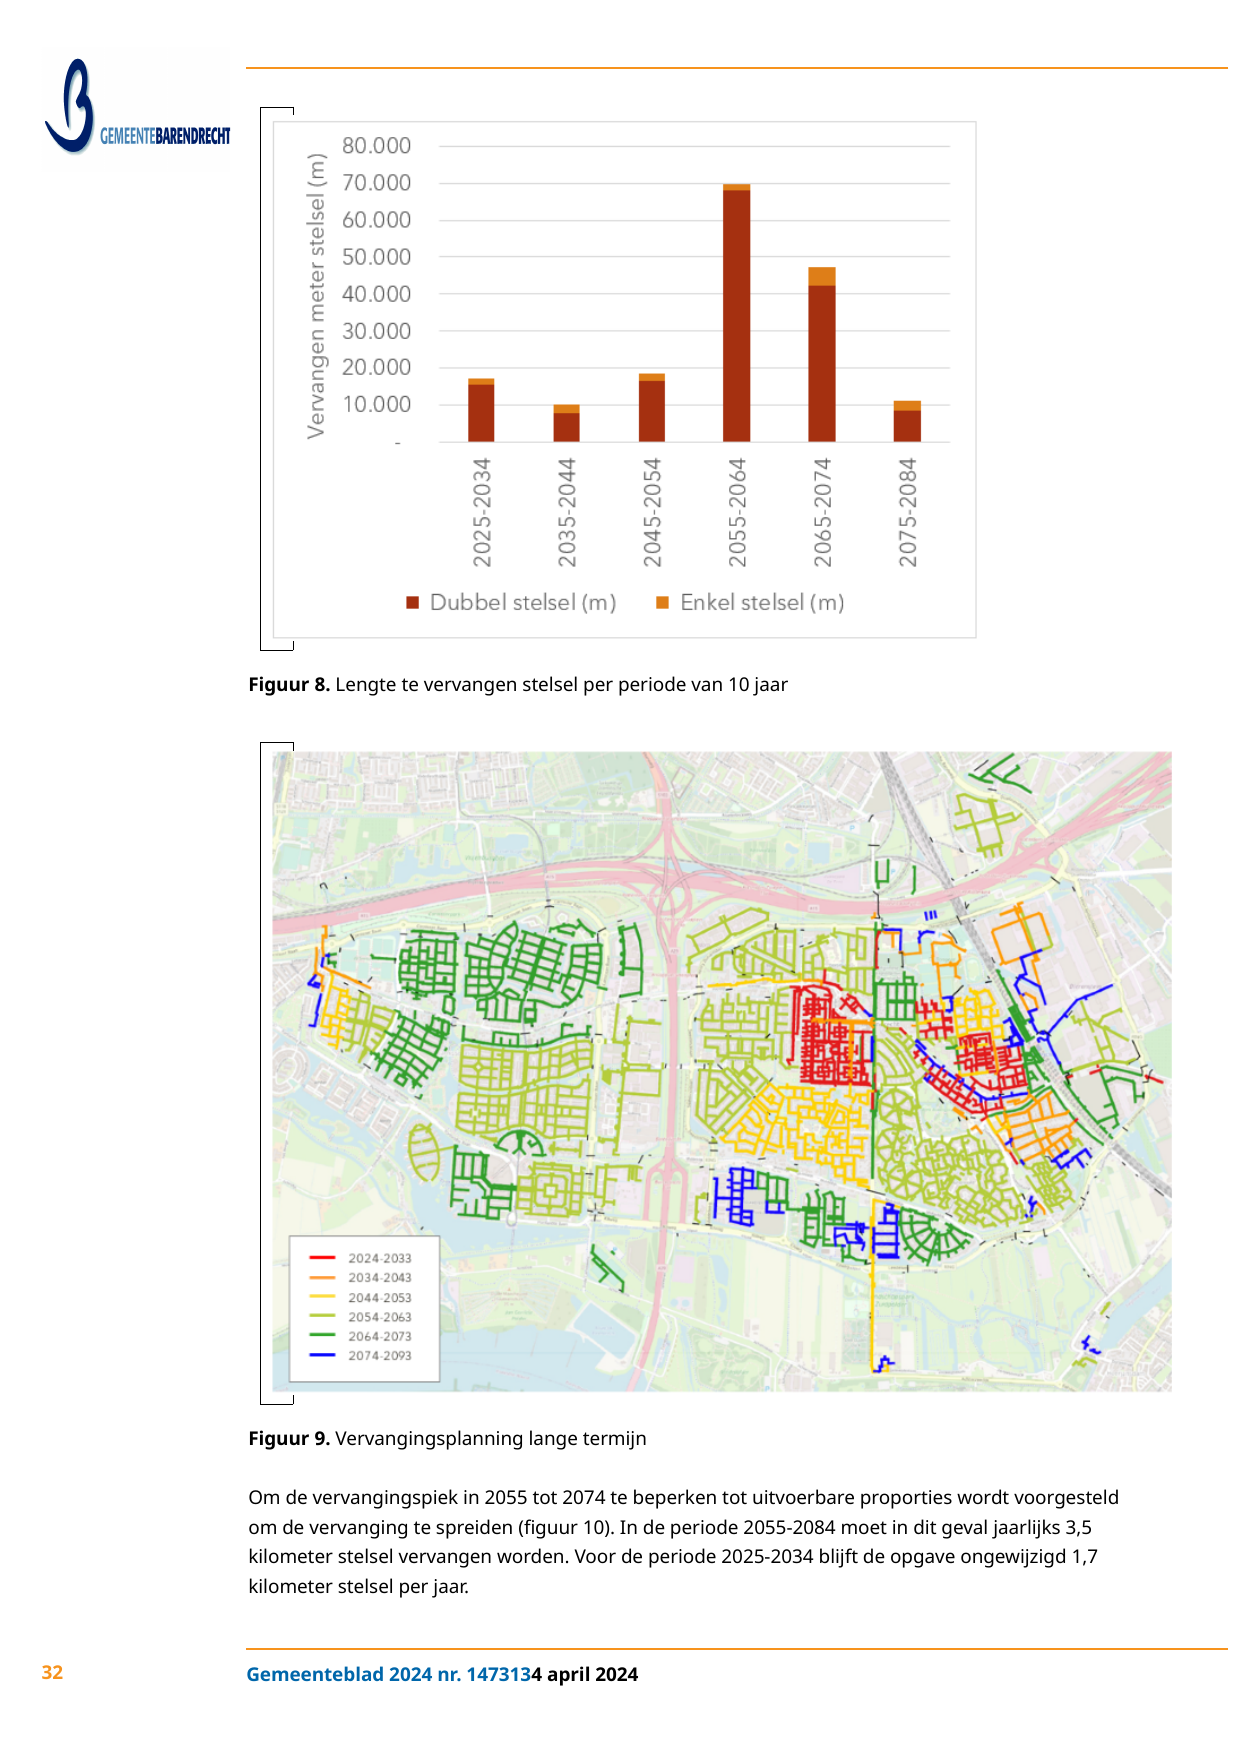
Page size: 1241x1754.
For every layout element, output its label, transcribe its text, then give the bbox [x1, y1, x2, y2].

text Figuur 8. Lengte te vervangen stelsel per periode van 10 jaar [248, 671, 1152, 697]
text Om de vervangingspiek in 2055 tot 2074 te beperken tot uitvoerbare proporties wordt voorgesteld om de vervanging te spreiden (figuur 10). In de periode 2055-2084 moet in dit geval jaarlijks 3,5 kilometer stelsel vervangen worden. Voor de periode 2025-2034 blijft de opgave ongewijzigd 1,7 kilometer stelsel per jaar. [248, 1484, 1152, 1599]
text Figuur 9. Vervangingsplanning lange termijn [248, 1425, 1152, 1451]
picture [41, 47, 231, 172]
picture [268, 751, 1173, 1395]
picture [268, 115, 978, 641]
